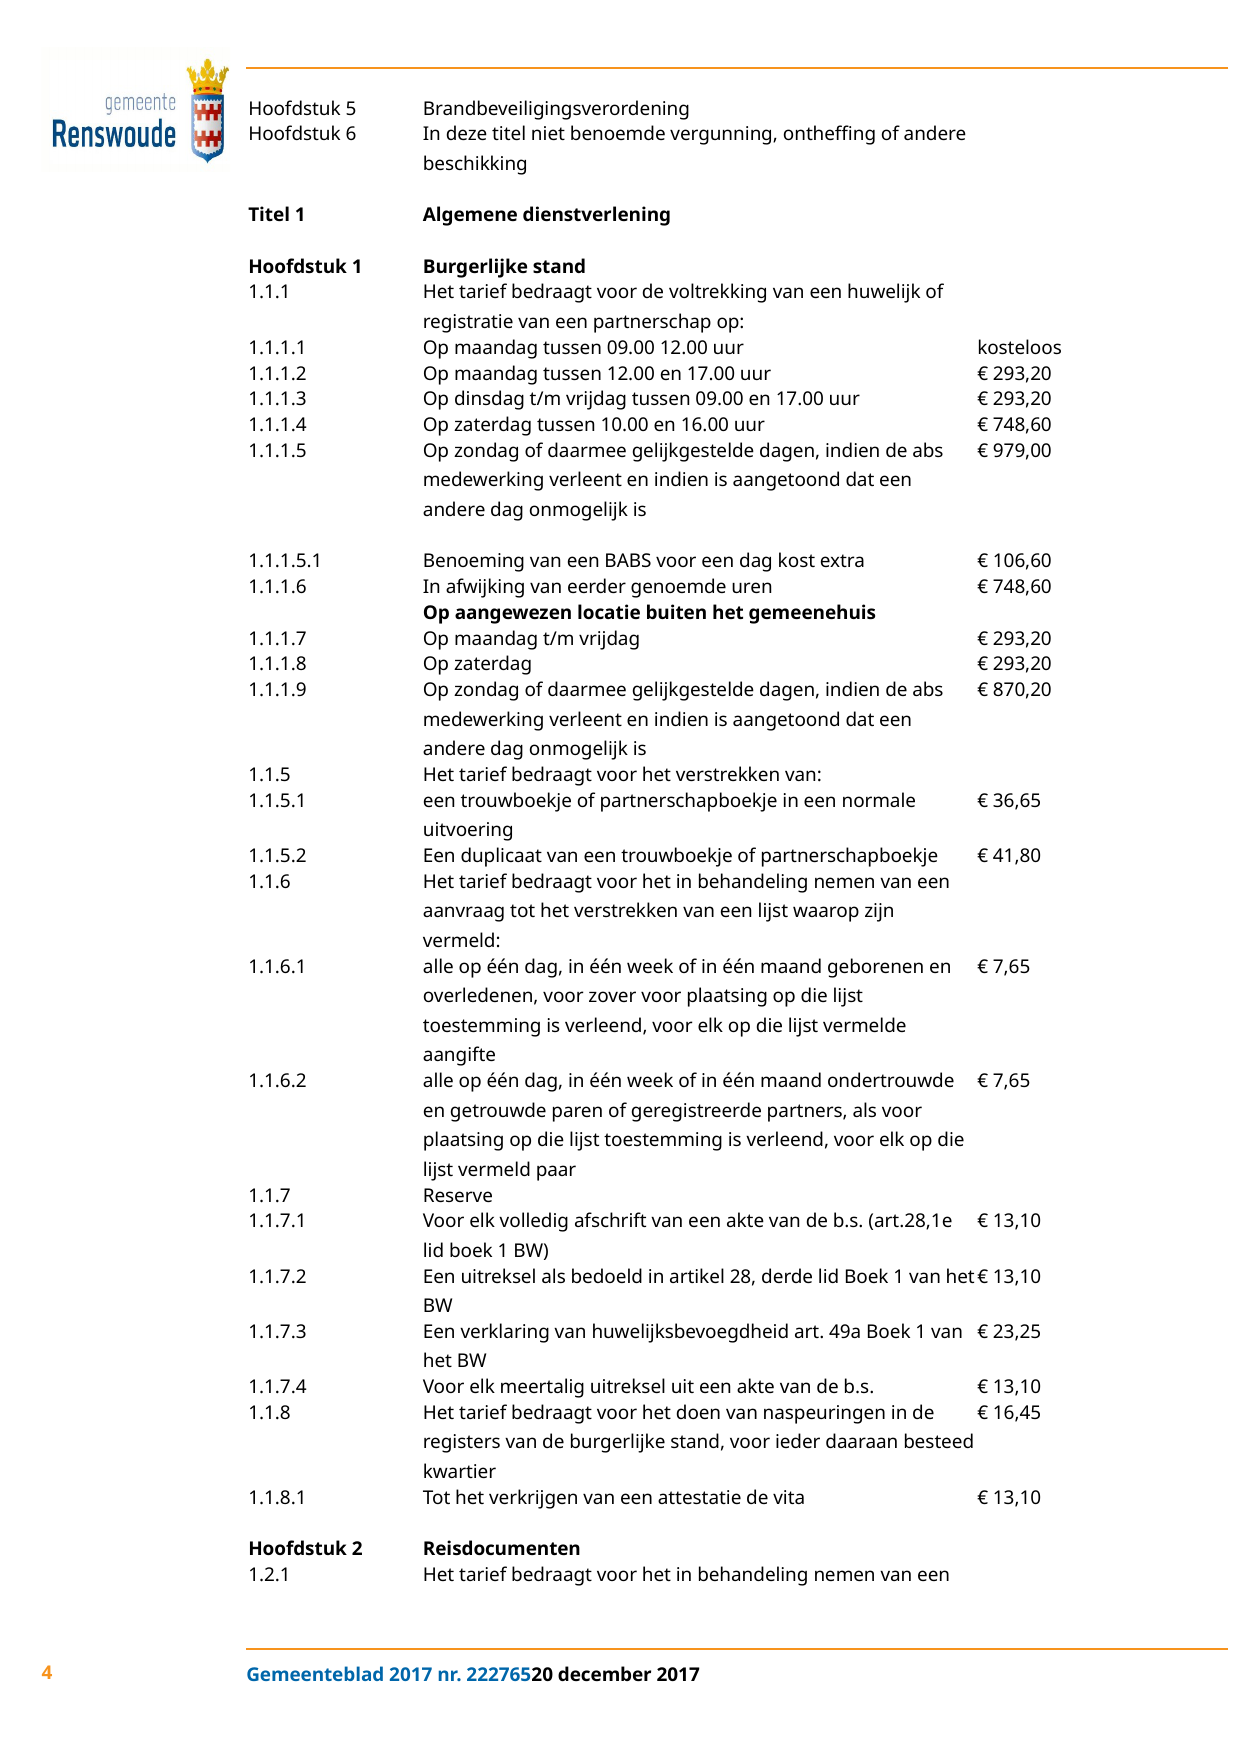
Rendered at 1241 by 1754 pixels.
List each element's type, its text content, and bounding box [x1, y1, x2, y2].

table_cell € 13,10 [977, 1263, 1152, 1318]
table_cell [248, 1510, 423, 1536]
table_cell 1.1.8.1 [248, 1484, 423, 1510]
table_cell Het tarief bedraagt voor het in behandeling nemen van een [423, 1561, 977, 1587]
table_cell [977, 1182, 1152, 1207]
table_cell Een duplicaat van een trouwboekje of partnerschapboekje [423, 842, 977, 868]
table_cell € 748,60 [977, 573, 1152, 599]
table_cell [248, 522, 423, 548]
table_cell Op maandag tussen 12.00 en 17.00 uur [423, 360, 977, 386]
table_cell Op zondag of daarmee gelijkgestelde dagen, indien de abs medewerking verleent en indien is aangetoond dat een andere dag onmogelijk is [423, 676, 977, 761]
table_cell In afwijking van eerder genoemde uren [423, 573, 977, 599]
table_cell 1.1.5.2 [248, 842, 423, 868]
table_cell € 23,25 [977, 1318, 1152, 1373]
table_cell 1.1.7.2 [248, 1263, 423, 1318]
table_cell [977, 868, 1152, 953]
table_cell € 293,20 [977, 651, 1152, 676]
table_cell 1.1.1 [248, 279, 423, 334]
table_cell kosteloos [977, 334, 1152, 360]
table_cell 1.1.7.1 [248, 1208, 423, 1263]
table_cell 1.1.7.4 [248, 1374, 423, 1399]
table_cell Op dinsdag t/m vrijdag tussen 09.00 en 17.00 uur [423, 386, 977, 411]
table_cell Een uitreksel als bedoeld in artikel 28, derde lid Boek 1 van het BW [423, 1263, 977, 1318]
table_cell € 36,65 [977, 787, 1152, 842]
table_cell [248, 227, 423, 253]
table_cell [977, 599, 1152, 625]
table_cell 1.1.5 [248, 761, 423, 787]
table_cell [977, 95, 1152, 121]
table_cell [977, 176, 1152, 202]
table_cell € 748,60 [977, 411, 1152, 437]
table_cell Titel 1 [248, 202, 423, 227]
table_cell 1.1.1.7 [248, 625, 423, 651]
table_cell Op zondag of daarmee gelijkgestelde dagen, indien de abs medewerking verleent en indien is aangetoond dat een andere dag onmogelijk is [423, 437, 977, 522]
table_cell alle op één dag, in één week of in één maand geborenen en overledenen, voor zover voor plaatsing op die lijst toestemming is verleend, voor elk op die lijst vermelde aangifte [423, 953, 977, 1067]
table_cell Het tarief bedraagt voor het doen van naspeuringen in de registers van de burgerlijke stand, voor ieder daaraan besteed kwartier [423, 1399, 977, 1484]
table_cell € 13,10 [977, 1484, 1152, 1510]
table_cell 1.1.1.4 [248, 411, 423, 437]
table_cell € 7,65 [977, 953, 1152, 1067]
table_cell Brandbeveiligingsverordening [423, 95, 977, 121]
table_cell € 41,80 [977, 842, 1152, 868]
table_cell [423, 522, 977, 548]
table_cell [977, 253, 1152, 279]
table_cell [977, 761, 1152, 787]
table_cell [977, 121, 1152, 176]
table_cell 1.1.8 [248, 1399, 423, 1484]
table_cell [423, 1510, 977, 1536]
table_cell Hoofdstuk 1 [248, 253, 423, 279]
table_cell € 106,60 [977, 548, 1152, 573]
table_cell 1.1.7 [248, 1182, 423, 1207]
table_cell 1.1.1.5 [248, 437, 423, 522]
picture [41, 47, 231, 172]
table_cell € 7,65 [977, 1067, 1152, 1182]
table_cell [977, 522, 1152, 548]
table_cell Op zaterdag tussen 10.00 en 16.00 uur [423, 411, 977, 437]
table_cell alle op één dag, in één week of in één maand ondertrouwde en getrouwde paren of geregistreerde partners, als voor plaatsing op die lijst toestemming is verleend, voor elk op die lijst vermeld paar [423, 1067, 977, 1182]
table_cell 1.1.6.2 [248, 1067, 423, 1182]
table_cell € 293,20 [977, 625, 1152, 651]
table_cell Reisdocumenten [423, 1536, 977, 1561]
table_cell [423, 227, 977, 253]
table_cell 1.1.5.1 [248, 787, 423, 842]
table_cell 1.1.1.5.1 [248, 548, 423, 573]
table_cell Hoofdstuk 6 [248, 121, 423, 176]
table_cell 1.1.1.8 [248, 651, 423, 676]
table_cell € 293,20 [977, 386, 1152, 411]
table_cell Algemene dienstverlening [423, 202, 977, 227]
table_cell [977, 202, 1152, 227]
table_cell 1.1.1.3 [248, 386, 423, 411]
table_cell [977, 227, 1152, 253]
table_cell Het tarief bedraagt voor de voltrekking van een huwelijk of registratie van een partnerschap op: [423, 279, 977, 334]
table_cell Benoeming van een BABS voor een dag kost extra [423, 548, 977, 573]
table_cell 1.1.7.3 [248, 1318, 423, 1373]
table_cell Op aangewezen locatie buiten het gemeenehuis [423, 599, 977, 625]
table_cell [248, 176, 423, 202]
table_cell € 13,10 [977, 1208, 1152, 1263]
table_cell 1.1.6 [248, 868, 423, 953]
table_cell In deze titel niet benoemde vergunning, ontheffing of andere beschikking [423, 121, 977, 176]
table_cell een trouwboekje of partnerschapboekje in een normale uitvoering [423, 787, 977, 842]
table_cell [423, 176, 977, 202]
table_cell Voor elk meertalig uitreksel uit een akte van de b.s. [423, 1374, 977, 1399]
table_cell [248, 599, 423, 625]
table_cell 1.2.1 [248, 1561, 423, 1587]
table_cell [977, 1536, 1152, 1561]
table_cell Tot het verkrijgen van een attestatie de vita [423, 1484, 977, 1510]
table_cell Het tarief bedraagt voor het verstrekken van: [423, 761, 977, 787]
table_cell Op maandag t/m vrijdag [423, 625, 977, 651]
table_cell Op maandag tussen 09.00 12.00 uur [423, 334, 977, 360]
table_cell Voor elk volledig afschrift van een akte van de b.s. (art.28,1e lid boek 1 BW) [423, 1208, 977, 1263]
table_cell Reserve [423, 1182, 977, 1207]
table_cell [977, 1510, 1152, 1536]
table_cell Het tarief bedraagt voor het in behandeling nemen van een aanvraag tot het verstrekken van een lijst waarop zijn vermeld: [423, 868, 977, 953]
table_cell € 979,00 [977, 437, 1152, 522]
table_cell 1.1.1.2 [248, 360, 423, 386]
table_cell Burgerlijke stand [423, 253, 977, 279]
table_cell [977, 1561, 1152, 1587]
table_cell 1.1.6.1 [248, 953, 423, 1067]
table_cell Een verklaring van huwelijksbevoegdheid art. 49a Boek 1 van het BW [423, 1318, 977, 1373]
table_cell Op zaterdag [423, 651, 977, 676]
table_cell 1.1.1.9 [248, 676, 423, 761]
table_cell € 870,20 [977, 676, 1152, 761]
table_cell [977, 279, 1152, 334]
table_cell € 293,20 [977, 360, 1152, 386]
table_cell Hoofdstuk 5 [248, 95, 423, 121]
table_cell € 16,45 [977, 1399, 1152, 1484]
table_cell € 13,10 [977, 1374, 1152, 1399]
table_cell Hoofdstuk 2 [248, 1536, 423, 1561]
table_cell 1.1.1.6 [248, 573, 423, 599]
table_cell 1.1.1.1 [248, 334, 423, 360]
